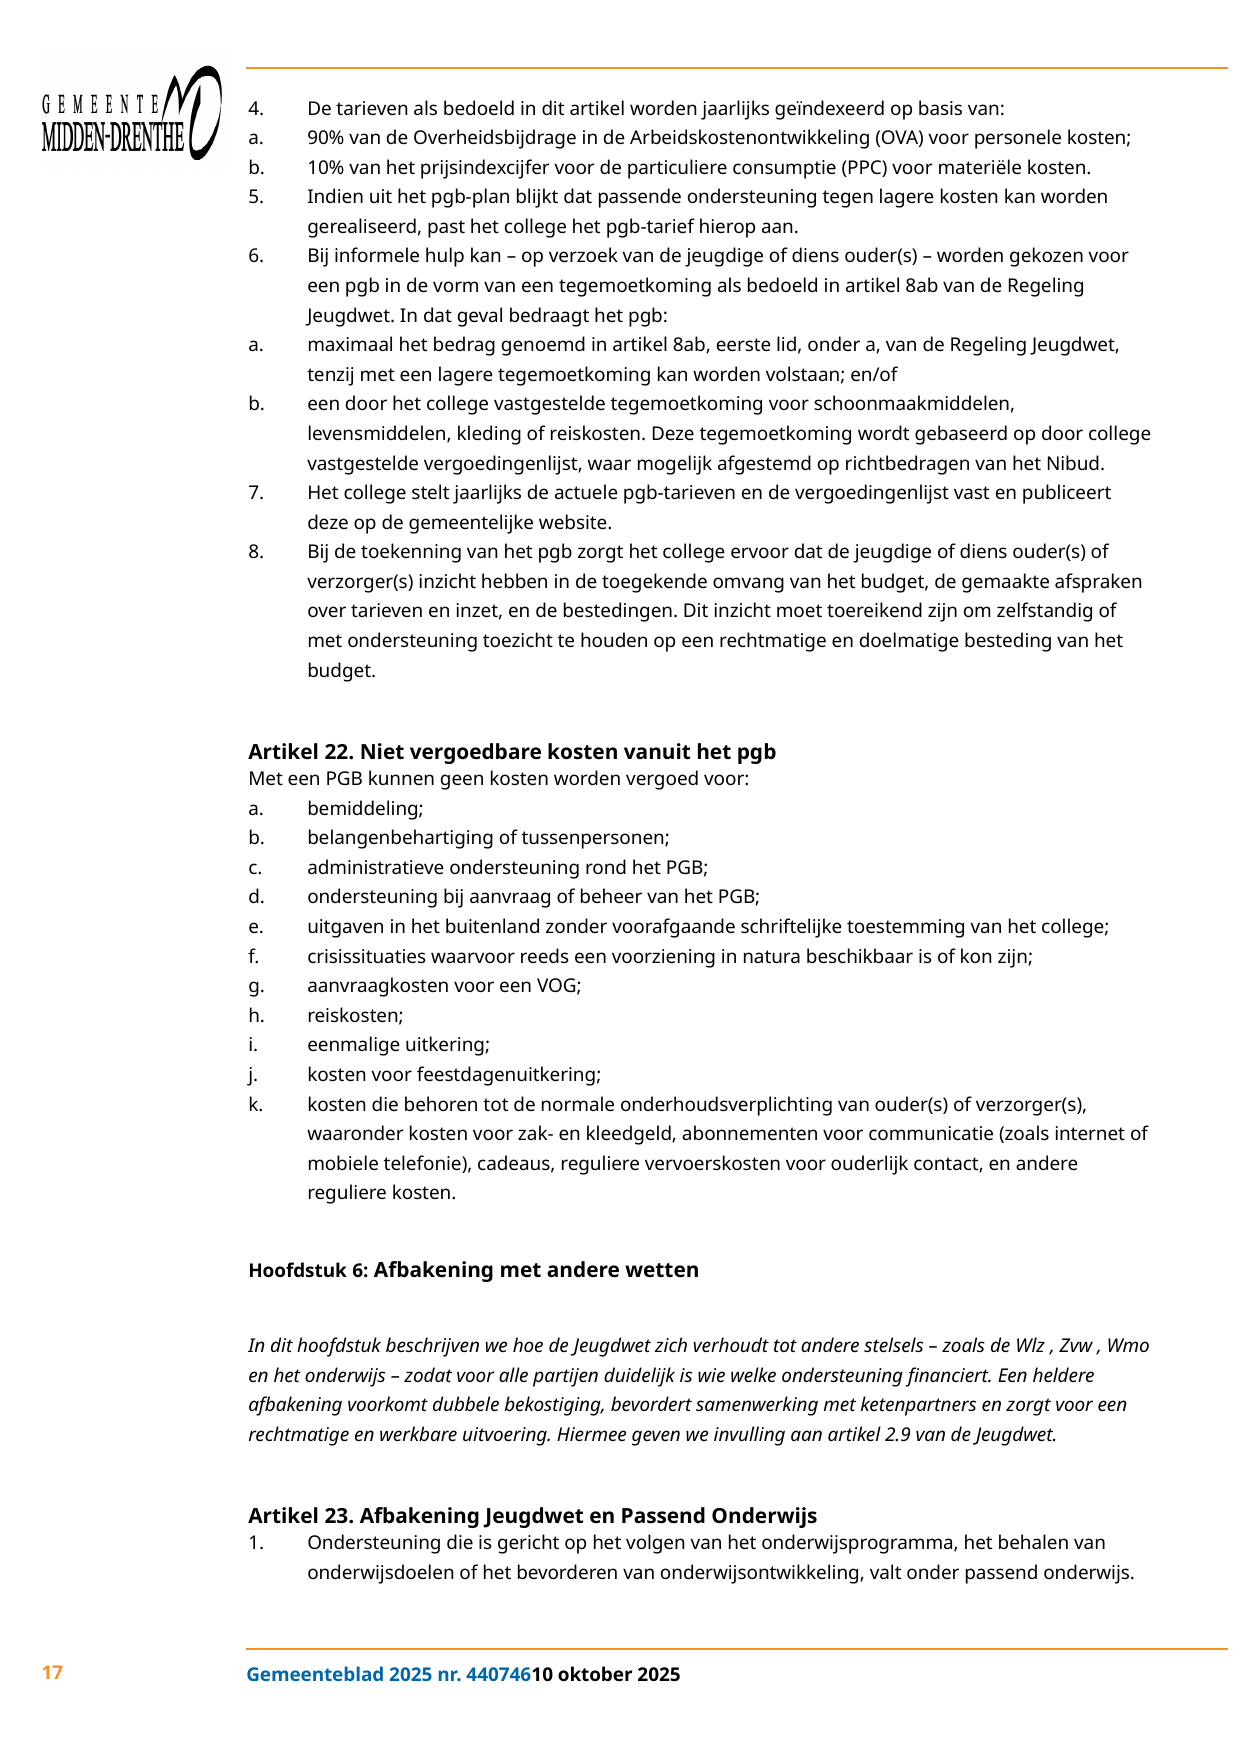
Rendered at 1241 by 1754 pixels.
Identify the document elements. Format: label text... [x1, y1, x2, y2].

list uitgaven in het buitenland zonder voorafgaande schriftelijke toestemming van het college; [248, 913, 1152, 939]
list eenmalige uitkering; [248, 1032, 1152, 1057]
list crisissituaties waarvoor reeds een voorziening in natura beschikbaar is of kon zijn; [248, 943, 1152, 968]
list 10% van het prijsindexcijfer voor de particuliere consumptie (PPC) voor materiële kosten. [248, 154, 1152, 180]
text Hoofdstuk 6: Afbakening met andere wetten [248, 1255, 1152, 1283]
list een door het college vastgestelde tegemoetkoming voor schoonmaakmiddelen, levensmiddelen, kleding of reiskosten. Deze tegemoetkoming wordt gebaseerd op door college vastgestelde vergoedingenlijst, waar mogelijk afgestemd op richtbedragen van het Nibud. [248, 391, 1152, 476]
list ondersteuning bij aanvraag of beheer van het PGB; [248, 884, 1152, 909]
text In dit hoofdstuk beschrijven we hoe de Jeugdwet zich verhoudt tot andere stelsels – zoals de Wlz , Zvw , Wmo en het onderwijs – zodat voor alle partijen duidelijk is wie welke ondersteuning financiert. Een heldere afbakening voorkomt dubbele bekostiging, bevordert samenwerking met ketenpartners en zorgt voor een rechtmatige en werkbare uitvoering. Hiermee geven we invulling aan artikel 2.9 van de Jeugdwet. [248, 1332, 1152, 1447]
picture [41, 47, 231, 172]
list kosten voor feestdagenuitkering; [248, 1061, 1152, 1087]
list Indien uit het pgb-plan blijkt dat passende ondersteuning tegen lagere kosten kan worden gerealiseerd, past het college het pgb-tarief hierop aan. [248, 183, 1152, 239]
list aanvraagkosten voor een VOG; [248, 972, 1152, 998]
text Met een PGB kunnen geen kosten worden vergoed voor: [248, 765, 1152, 791]
list bemiddeling; [248, 795, 1152, 821]
list Bij de toekenning van het pgb zorgt het college ervoor dat de jeugdige of diens ouder(s) of verzorger(s) inzicht hebben in de toegekende omvang van het budget, de gemaakte afspraken over tarieven en inzet, en de bestedingen. Dit inzicht moet toereikend zijn om zelfstandig of met ondersteuning toezicht te houden op een rechtmatige en doelmatige besteding van het budget. [248, 538, 1152, 683]
list maximaal het bedrag genoemd in artikel 8ab, eerste lid, onder a, van de Regeling Jeugdwet, tenzij met een lagere tegemoetkoming kan worden volstaan; en/of [248, 331, 1152, 387]
list De tarieven als bedoeld in dit artikel worden jaarlijks geïndexeerd op basis van: [248, 95, 1152, 121]
list Het college stelt jaarlijks de actuele pgb-tarieven en de vergoedingenlijst vast en publiceert deze op de gemeentelijke website. [248, 479, 1152, 535]
text Artikel 23. Afbakening Jeugdwet en Passend Onderwijs [248, 1501, 1152, 1529]
list reiskosten; [248, 1002, 1152, 1028]
list belangenbehartiging of tussenpersonen; [248, 824, 1152, 850]
list administratieve ondersteuning rond het PGB; [248, 854, 1152, 880]
list Ondersteuning die is gericht op het volgen van het onderwijsprogramma, het behalen van onderwijsdoelen of het bevorderen van onderwijsontwikkeling, valt onder passend onderwijs. [248, 1529, 1152, 1585]
text Artikel 22. Niet vergoedbare kosten vanuit het pgb [248, 737, 1152, 765]
list kosten die behoren tot de normale onderhoudsverplichting van ouder(s) of verzorger(s), waaronder kosten voor zak- en kleedgeld, abonnementen voor communicatie (zoals internet of mobiele telefonie), cadeaus, reguliere vervoerskosten voor ouderlijk contact, en andere reguliere kosten. [248, 1091, 1152, 1205]
list 90% van de Overheidsbijdrage in de Arbeidskostenontwikkeling (OVA) voor personele kosten; [248, 124, 1152, 150]
list Bij informele hulp kan – op verzoek van de jeugdige of diens ouder(s) – worden gekozen voor een pgb in de vorm van een tegemoetkoming als bedoeld in artikel 8ab van de Regeling Jeugdwet. In dat geval bedraagt het pgb: [248, 243, 1152, 328]
